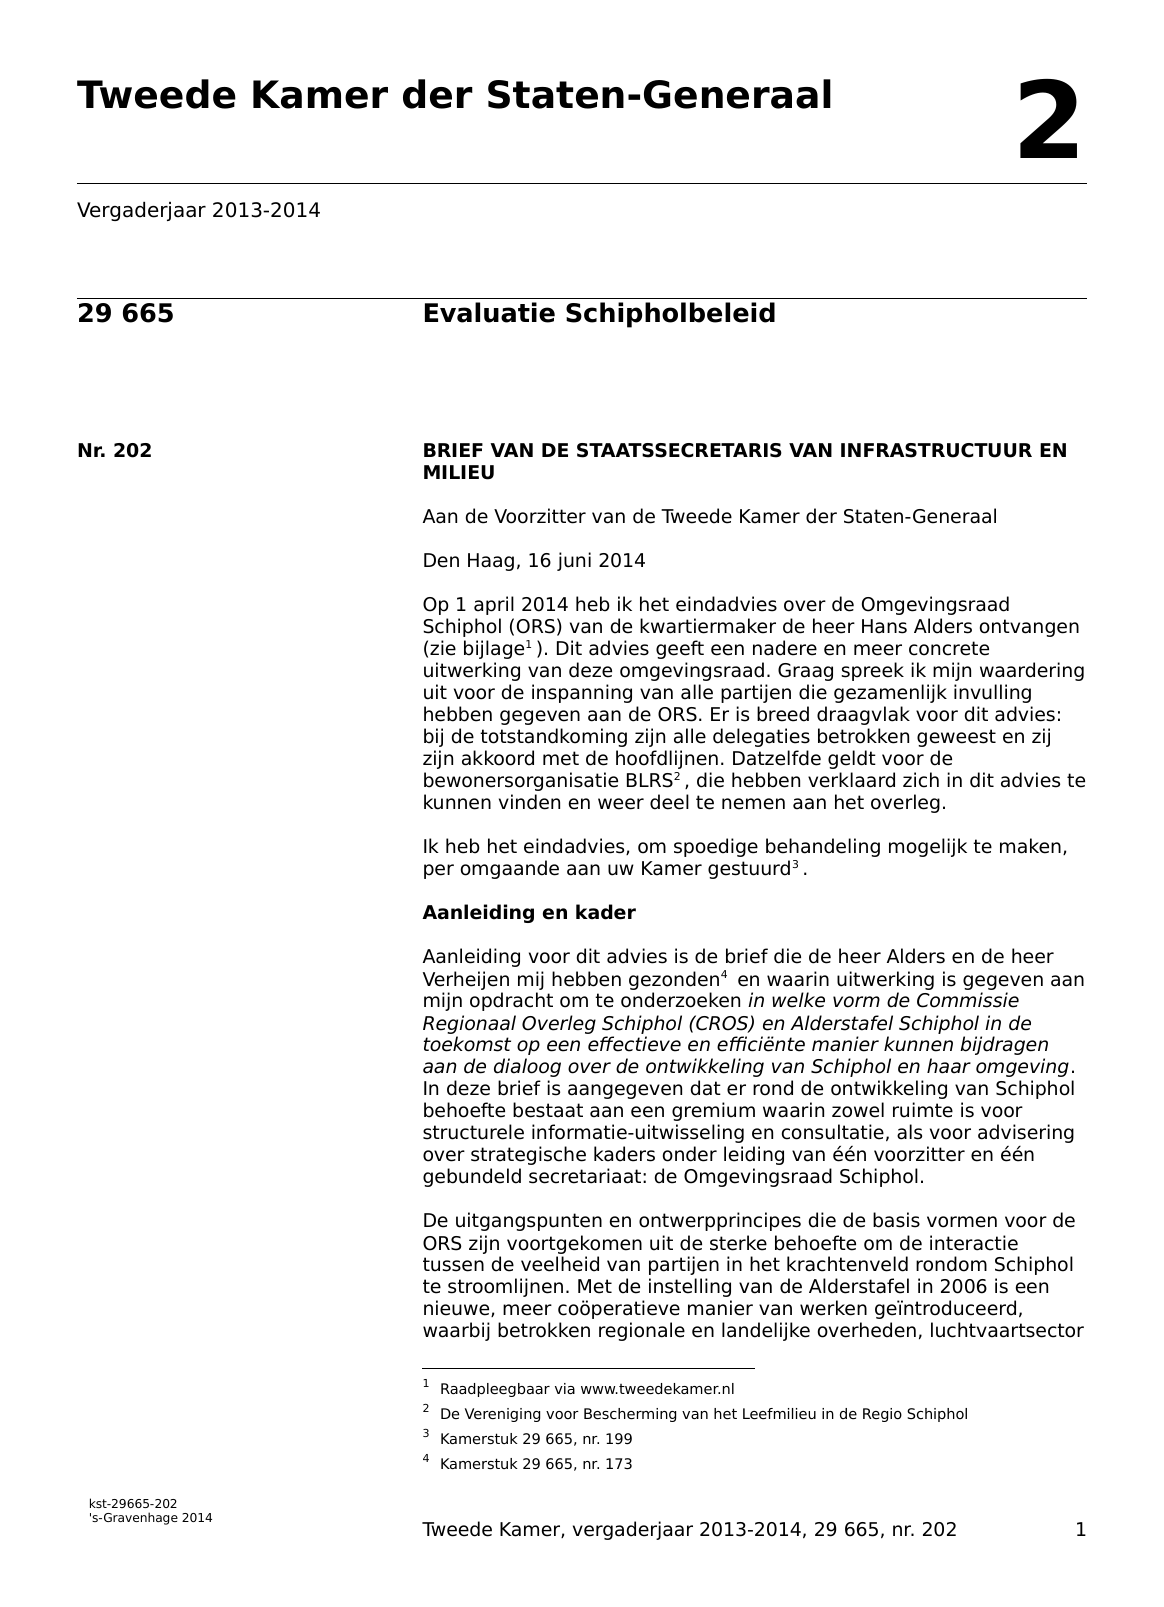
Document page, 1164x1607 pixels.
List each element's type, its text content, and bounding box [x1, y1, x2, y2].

text De Vereniging voor Bescherming van het Leefmilieu in de Regio Schiphol [422, 1402, 1087, 1424]
table_cell Vergaderjaar 2013-2014 [77, 184, 1087, 298]
text 's-Gravenhage 2014 [88, 1511, 323, 1525]
text De uitgangspunten en ontwerpprincipes die de basis vormen voor de ORS zijn voortgekomen uit de sterke behoefte om de interactie tussen de veelheid van partijen in het krachtenveld rondom Schiphol te stroomlijnen. Met de instelling van de Alderstafel in 2006 is een nieuwe, meer coöperatieve manier van werken geïntroduceerd, waarbij betrokken regionale en landelijke overheden, luchtvaartsector [422, 1210, 1087, 1342]
text Kamerstuk 29 665, nr. 173 [422, 1452, 1087, 1474]
text Ik heb het eindadvies, om spoedige behandeling mogelijk te maken, per omgaande aan uw Kamer gestuurd. [422, 836, 1087, 880]
text Raadpleegbaar via www.tweedekamer.nl [422, 1377, 1087, 1399]
text Aan de Voorzitter van de Tweede Kamer der Staten-Generaal [422, 506, 1087, 528]
text Op 1 april 2014 heb ik het eindadvies over de Omgevingsraad Schiphol (ORS) van de kwartiermaker de heer Hans Alders ontvangen (zie bijlage). Dit advies geeft een nadere en meer concrete uitwerking van deze omgevingsraad. Graag spreek ik mijn waardering uit voor de inspanning van alle partijen die gezamenlijk invulling hebben gegeven aan de ORS. Er is breed draagvlak voor dit advies: bij de totstandkoming zijn alle delegaties betrokken geweest en zij zijn akkoord met de hoofdlijnen. Datzelfde geldt voor de bewonersorganisatie BLRS, die hebben verklaard zich in dit advies te kunnen vinden en weer deel te nemen aan het overleg. [422, 594, 1087, 814]
subtitle 29 665 Evaluatie Schipholbeleid [77, 299, 1087, 329]
text Kamerstuk 29 665, nr. 199 [422, 1427, 1087, 1449]
subtitle Aanleiding en kader [422, 902, 1087, 924]
text Aanleiding voor dit advies is de brief die de heer Alders en de heer Verheijen mij hebben gezonden en waarin uitwerking is gegeven aan mijn opdracht om te onderzoeken in welke vorm de Commissie Regionaal Overleg Schiphol (CROS) en Alderstafel Schiphol in de toekomst op een effectieve en efficiënte manier kunnen bijdragen aan de dialoog over de ontwikkeling van Schiphol en haar omgeving. In deze brief is aangegeven dat er rond de ontwikkeling van Schiphol behoefte bestaat aan een gremium waarin zowel ruimte is voor structurele informatie-uitwisseling en consultatie, als voor advisering over strategische kaders onder leiding van één voorzitter en één gebundeld secretariaat: de Omgevingsraad Schiphol. [422, 946, 1087, 1188]
table_header Tweede Kamer der Staten-Generaal [77, 59, 886, 183]
text Den Haag, 16 juni 2014 [422, 550, 1087, 572]
text kst-29665-202 [88, 1497, 323, 1511]
subtitle Nr. 202 BRIEF VAN DE STAATSSECRETARIS VAN INFRASTRUCTUUR EN MILIEU [77, 440, 1087, 484]
table_header 2 [886, 59, 1087, 183]
